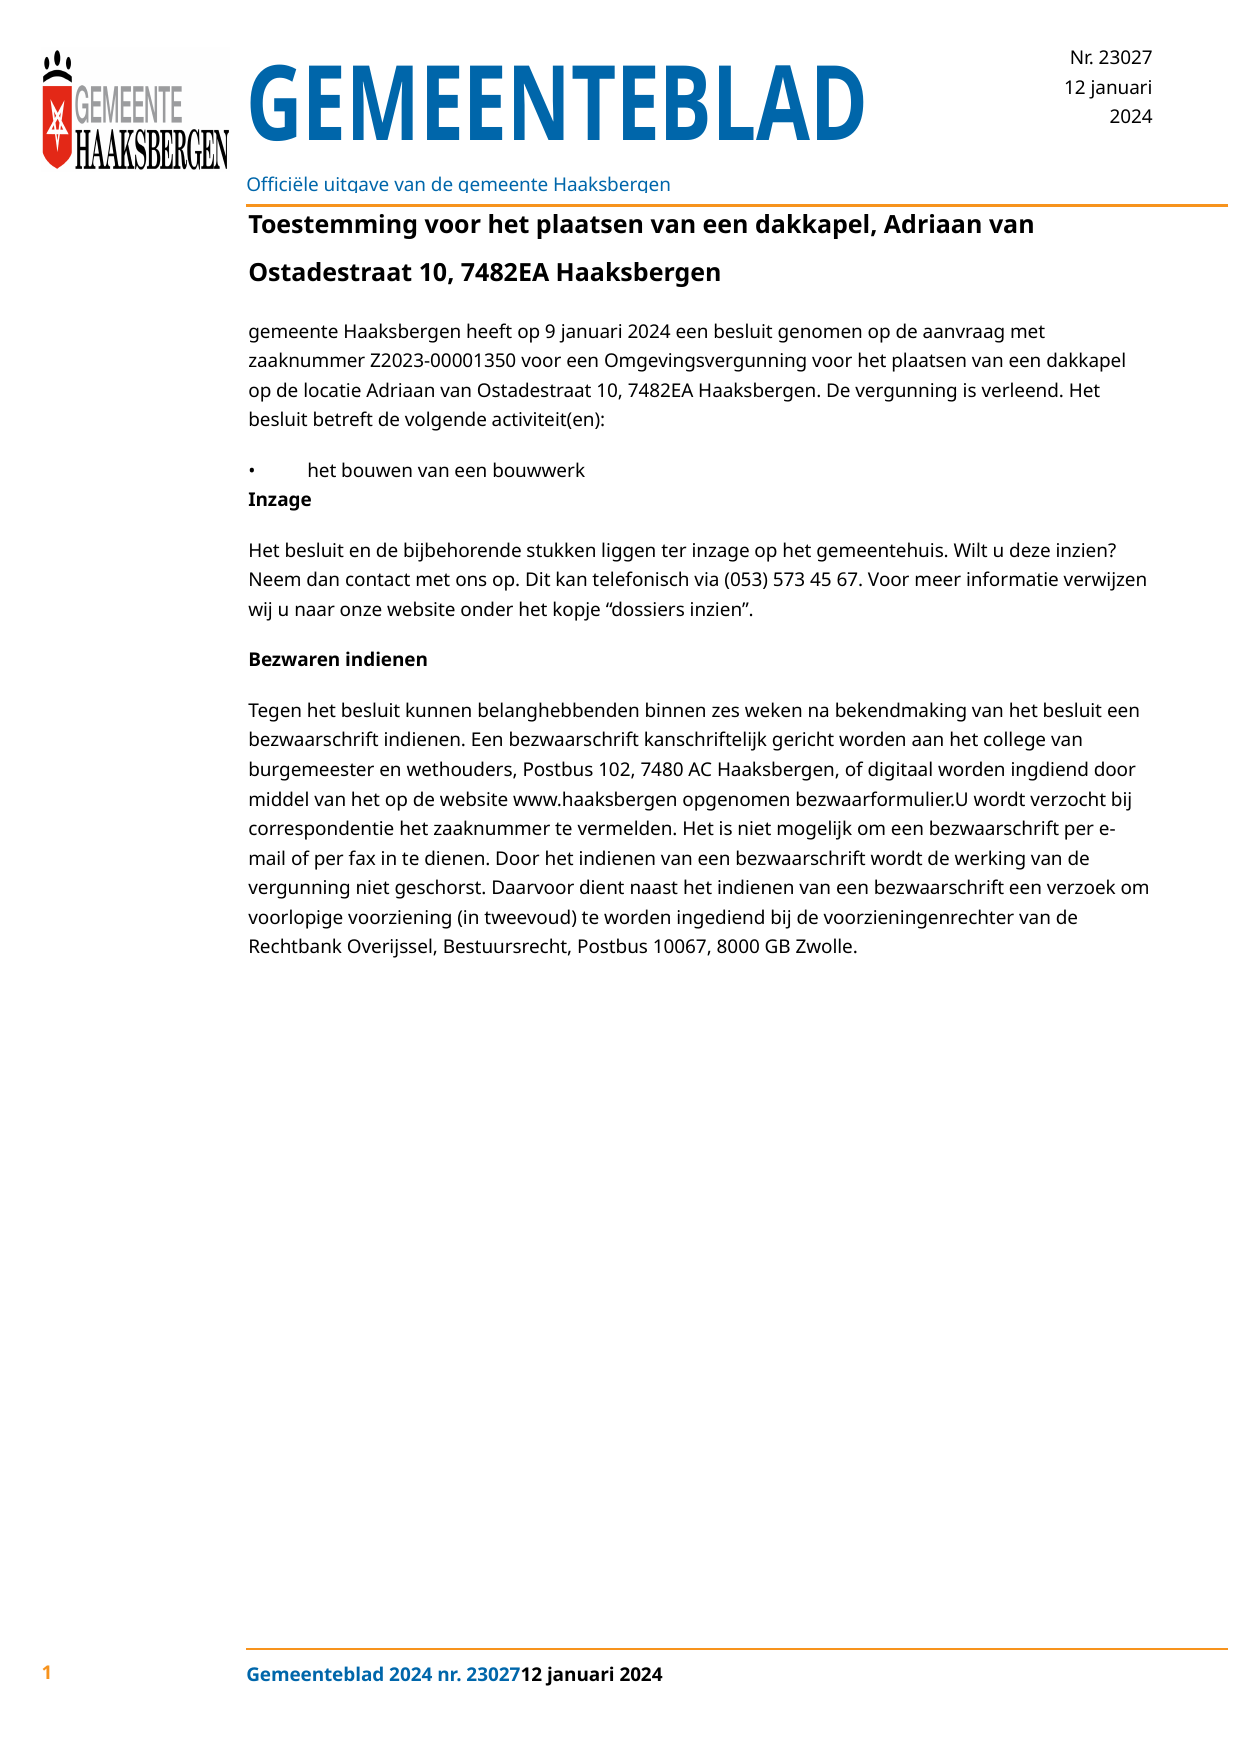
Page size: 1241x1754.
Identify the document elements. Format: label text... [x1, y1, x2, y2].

picture [41, 47, 231, 172]
text Toestemming voor het plaatsen van een dakkapel, Adriaan van Ostadestraat 10, 7482EA Haaksbergen [248, 207, 1152, 288]
text Bezwaren indienen [248, 647, 1152, 672]
text Inzage [248, 487, 1152, 512]
text Het besluit en de bijbehorende stukken liggen ter inzage op het gemeentehuis. Wilt u deze inzien? Neem dan contact met ons op. Dit kan telefonisch via (053) 573 45 67. Voor meer informatie verwijzen wij u naar onze website onder het kopje “dossiers inzien”. [248, 537, 1152, 622]
text Tegen het besluit kunnen belanghebbenden binnen zes weken na bekendmaking van het besluit een bezwaarschrift indienen. Een bezwaarschrift kanschriftelijk gericht worden aan het college van burgemeester en wethouders, Postbus 102, 7480 AC Haaksbergen, of digitaal worden ingdiend door middel van het op de website www.haaksbergen opgenomen bezwaarformulier.U wordt verzocht bij correspondentie het zaaknummer te vermelden. Het is niet mogelijk om een bezwaarschrift per e-mail of per fax in te dienen. Door het indienen van een bezwaarschrift wordt de werking van de vergunning niet geschorst. Daarvoor dient naast het indienen van een bezwaarschrift een verzoek om voorlopige voorziening (in tweevoud) te worden ingediend bij de voorzieningenrechter van de Rechtbank Overijssel, Bestuursrecht, Postbus 10067, 8000 GB Zwolle. [248, 697, 1152, 959]
list het bouwen van een bouwwerk [248, 457, 1152, 483]
text gemeente Haaksbergen heeft op 9 januari 2024 een besluit genomen op de aanvraag met zaaknummer Z2023-00001350 voor een Omgevingsvergunning voor het plaatsen van een dakkapel op de locatie Adriaan van Ostadestraat 10, 7482EA Haaksbergen. De vergunning is verleend. Het besluit betreft de volgende activiteit(en): [248, 318, 1152, 432]
